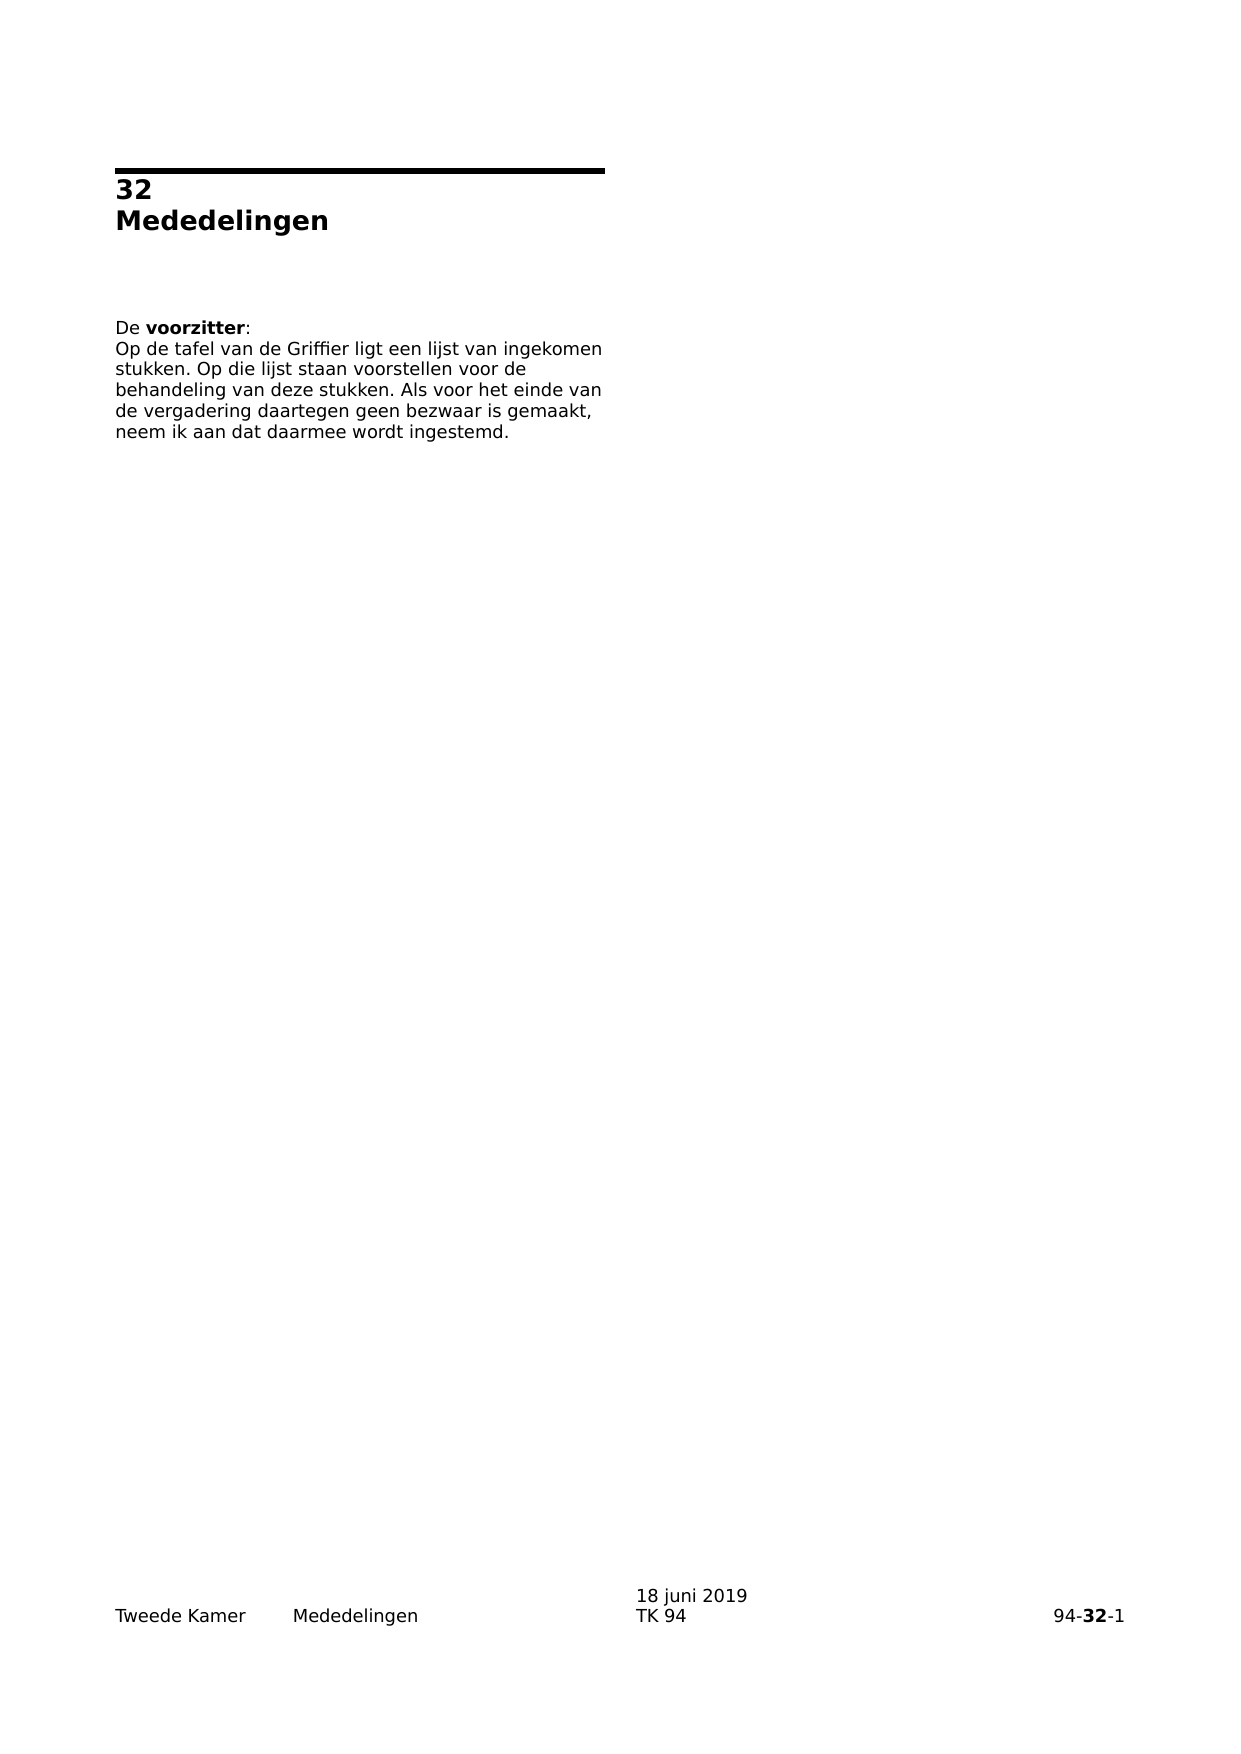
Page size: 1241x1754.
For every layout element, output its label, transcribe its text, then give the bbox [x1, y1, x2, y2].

text Op de tafel van de Griffier ligt een lijst van ingekomen stukken. Op die lijst staan voorstellen voor de behandeling van deze stukken. Als voor het einde van de vergadering daartegen geen bezwaar is gemaakt, neem ik aan dat daarmee wordt ingestemd. [115, 338, 605, 442]
text De voorzitter: [115, 318, 605, 338]
title 32 Mededelingen [115, 174, 605, 237]
